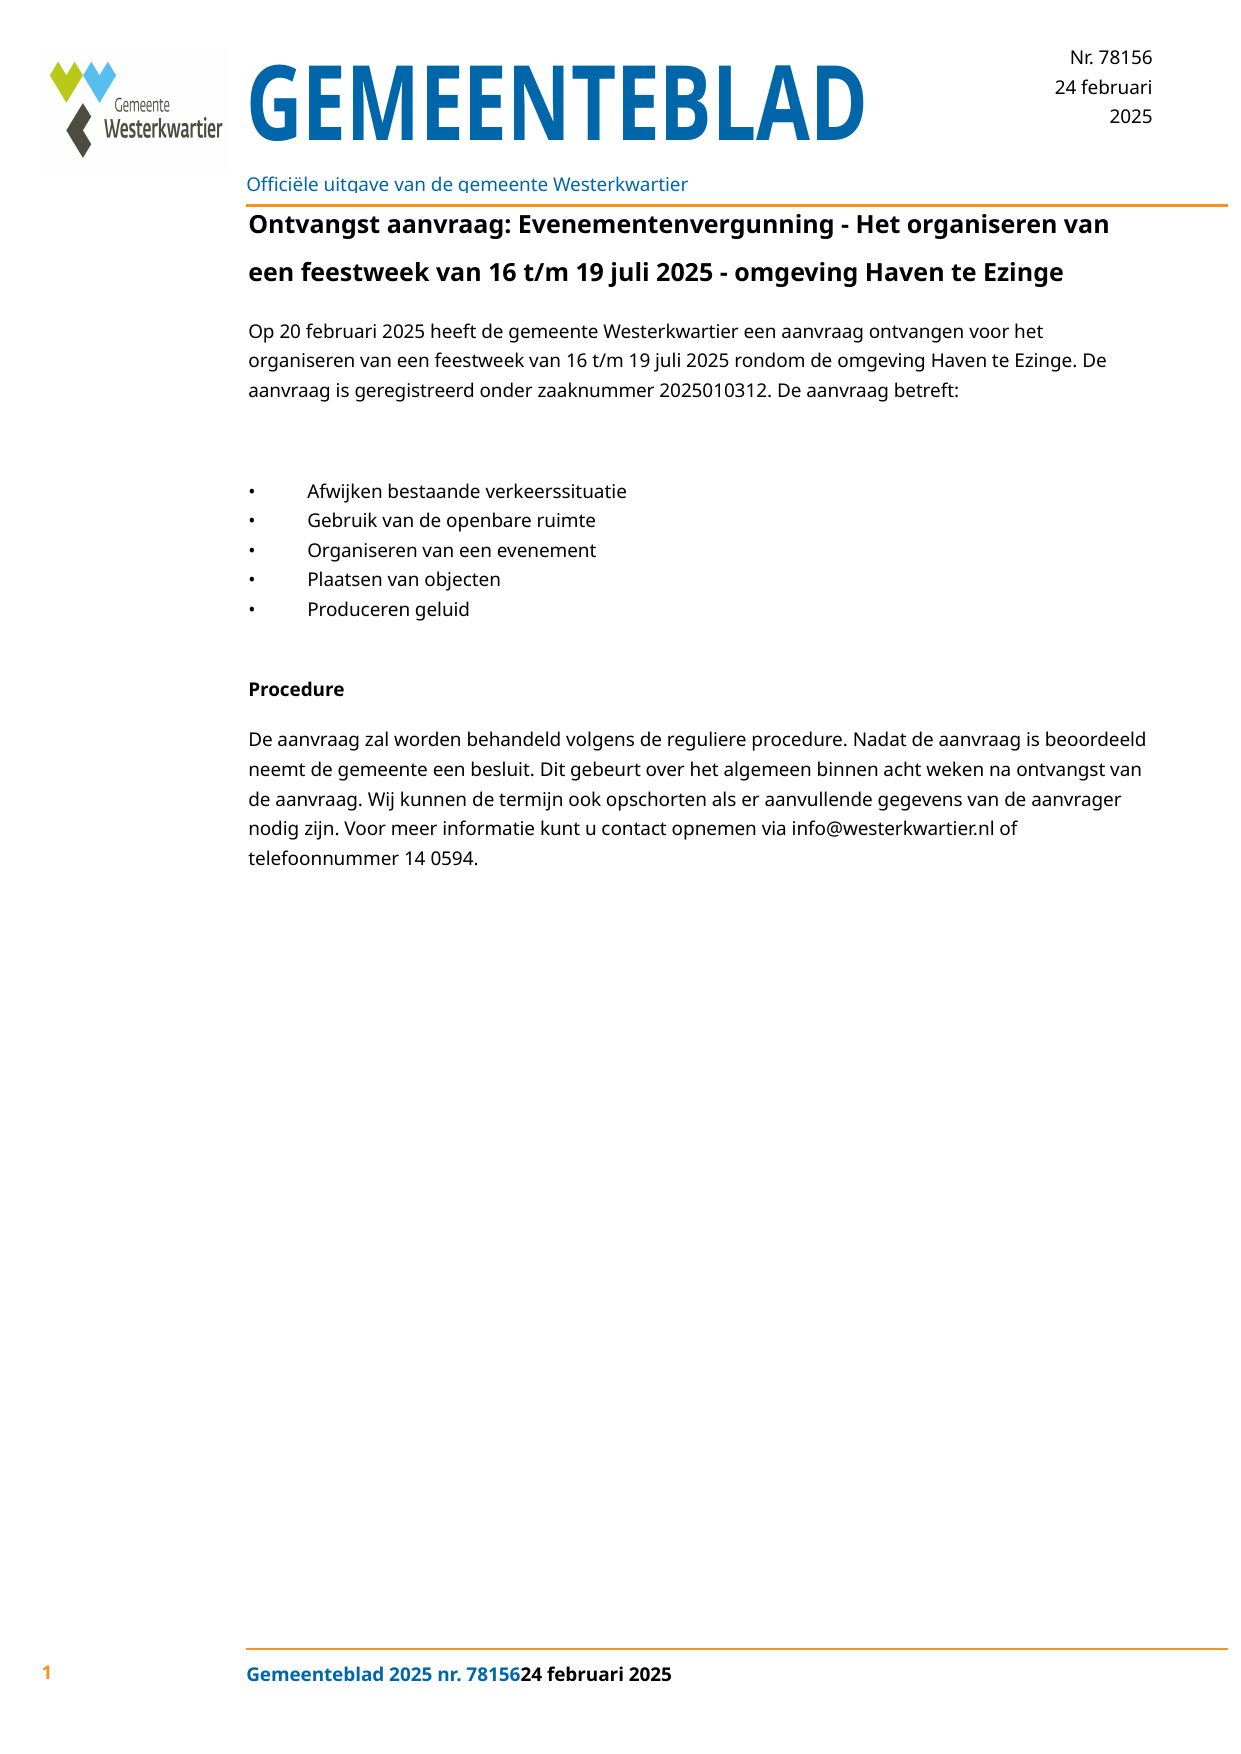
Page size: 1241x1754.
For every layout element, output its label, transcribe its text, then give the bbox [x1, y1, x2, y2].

text Procedure [248, 676, 1152, 702]
text De aanvraag zal worden behandeld volgens de reguliere procedure. Nadat de aanvraag is beoordeeld neemt de gemeente een besluit. Dit gebeurt over het algemeen binnen acht weken na ontvangst van de aanvraag. Wij kunnen de termijn ook opschorten als er aanvullende gegevens van de aanvrager nodig zijn. Voor meer informatie kunt u contact opnemen via info@westerkwartier.nl of telefoonnummer 14 0594. [248, 727, 1152, 871]
list Organiseren van een evenement [248, 537, 1152, 563]
list Afwijken bestaande verkeerssituatie [248, 478, 1152, 504]
list Plaatsen van objecten [248, 567, 1152, 592]
list Gebruik van de openbare ruimte [248, 507, 1152, 533]
picture [41, 47, 231, 172]
list Produceren geluid [248, 596, 1152, 622]
text Op 20 februari 2025 heeft de gemeente Westerkwartier een aanvraag ontvangen voor het organiseren van een feestweek van 16 t/m 19 juli 2025 rondom de omgeving Haven te Ezinge. De aanvraag is geregistreerd onder zaaknummer 2025010312. De aanvraag betreft: [248, 318, 1152, 403]
text Ontvangst aanvraag: Evenementenvergunning - Het organiseren van een feestweek van 16 t/m 19 juli 2025 - omgeving Haven te Ezinge [248, 207, 1152, 288]
